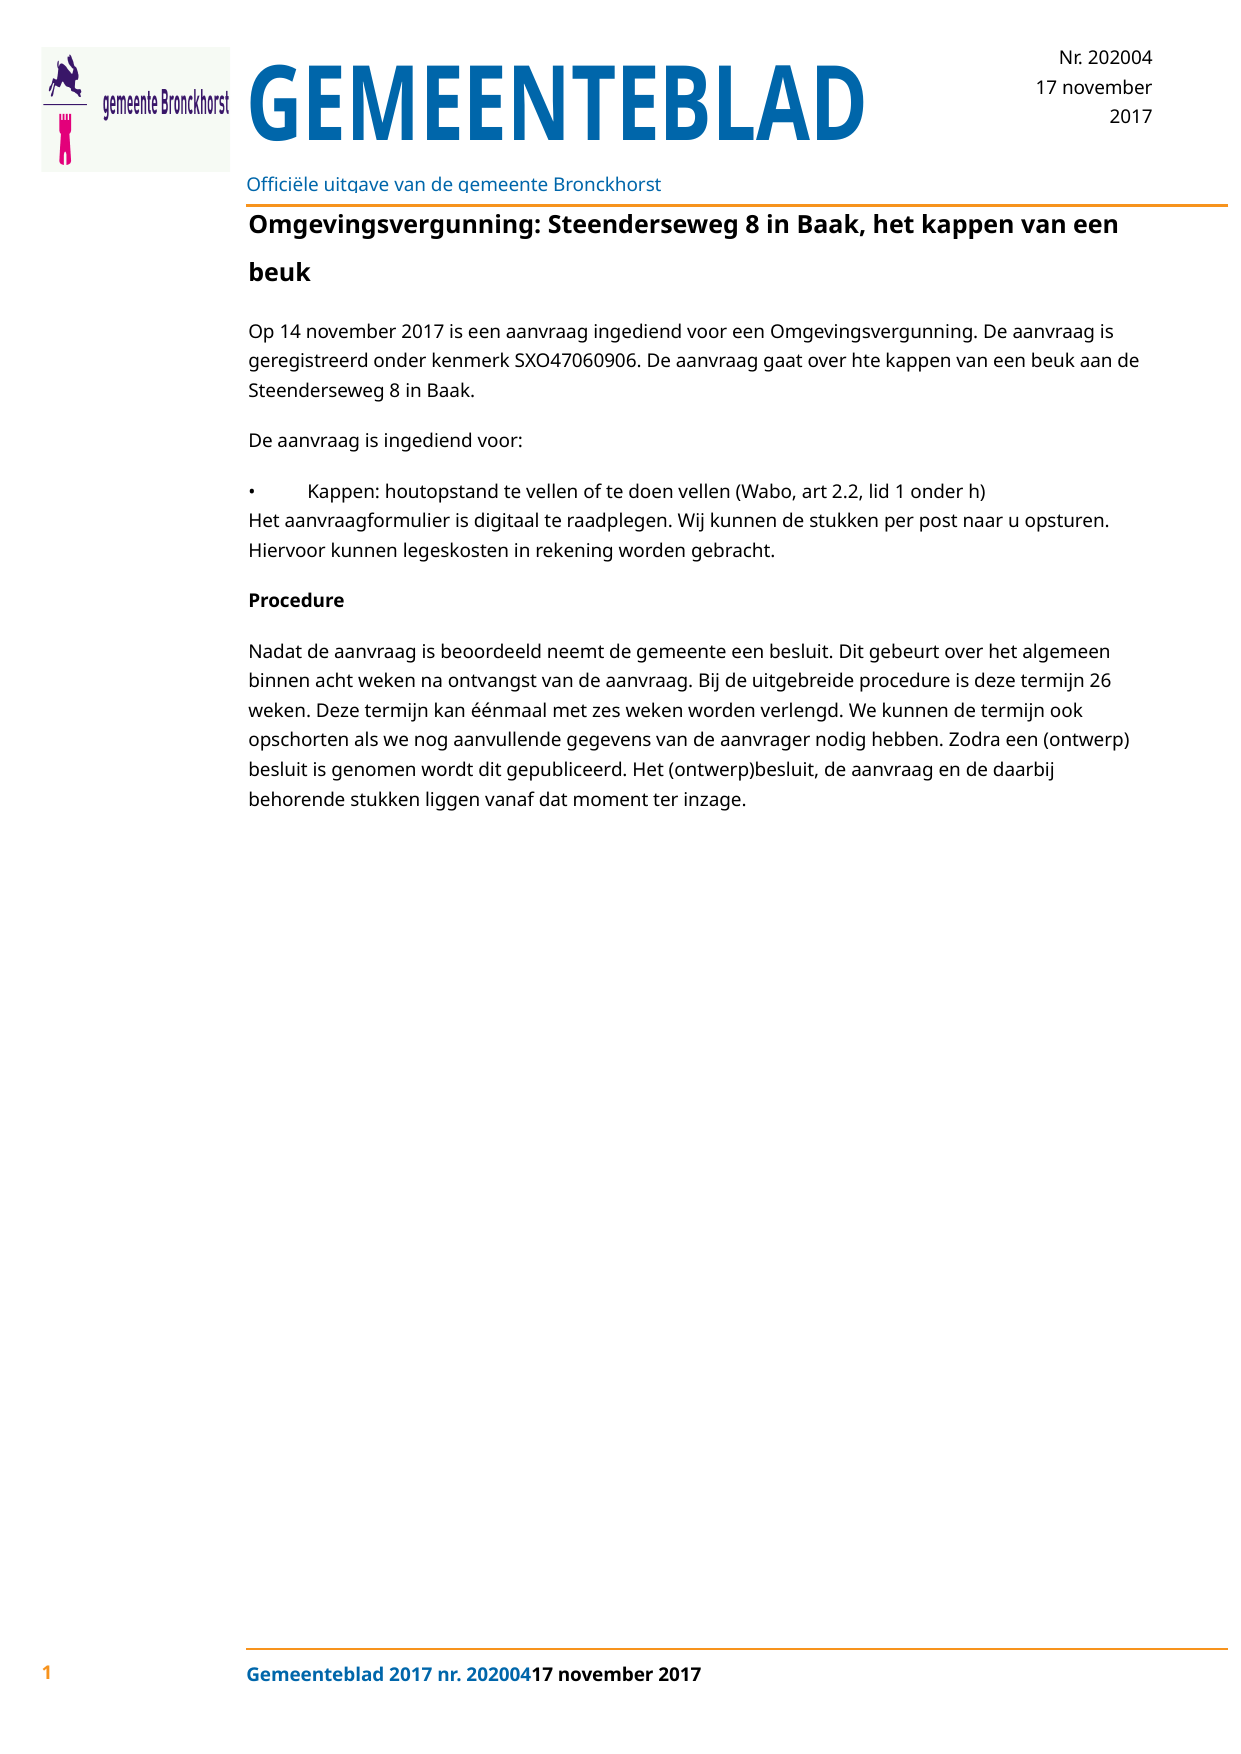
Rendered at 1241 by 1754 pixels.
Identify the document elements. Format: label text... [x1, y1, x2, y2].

text Nadat de aanvraag is beoordeeld neemt de gemeente een besluit. Dit gebeurt over het algemeen binnen acht weken na ontvangst van de aanvraag. Bij de uitgebreide procedure is deze termijn 26 weken. Deze termijn kan éénmaal met zes weken worden verlengd. We kunnen de termijn ook opschorten als we nog aanvullende gegevens van de aanvrager nodig hebben. Zodra een (ontwerp) besluit is genomen wordt dit gepubliceerd. Het (ontwerp)besluit, de aanvraag en de daarbij behorende stukken liggen vanaf dat moment ter inzage. [248, 638, 1152, 812]
list Kappen: houtopstand te vellen of te doen vellen (Wabo, art 2.2, lid 1 onder h) [248, 478, 1152, 504]
text De aanvraag is ingediend voor: [248, 427, 1152, 453]
text Op 14 november 2017 is een aanvraag ingediend voor een Omgevingsvergunning. De aanvraag is geregistreerd onder kenmerk SXO47060906. De aanvraag gaat over hte kappen van een beuk aan de Steenderseweg 8 in Baak. [248, 318, 1152, 403]
text Procedure [248, 587, 1152, 613]
text Het aanvraagformulier is digitaal te raadplegen. Wij kunnen de stukken per post naar u opsturen. Hiervoor kunnen legeskosten in rekening worden gebracht. [248, 507, 1152, 563]
text Omgevingsvergunning: Steenderseweg 8 in Baak, het kappen van een beuk [248, 207, 1152, 288]
picture [41, 47, 231, 172]
